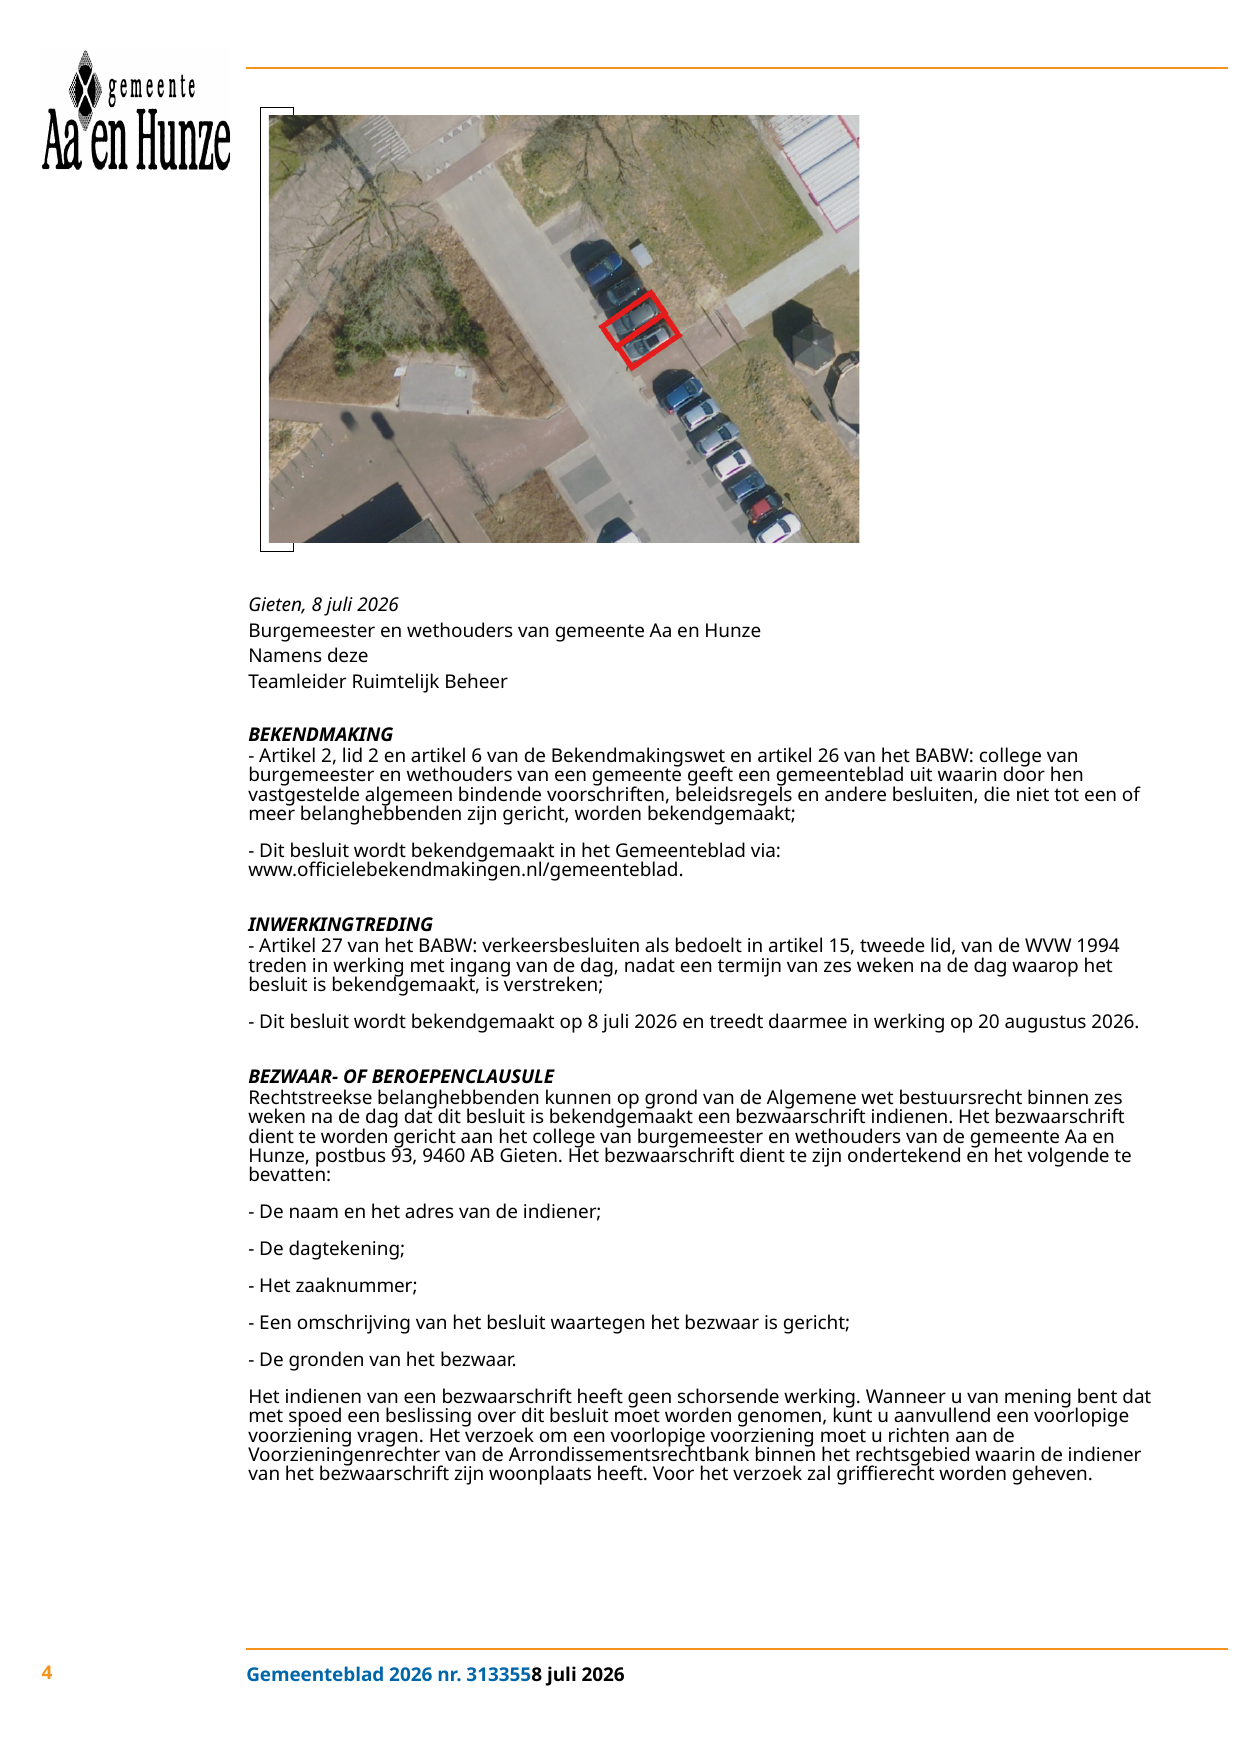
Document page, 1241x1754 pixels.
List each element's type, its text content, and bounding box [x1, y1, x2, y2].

text BEKENDMAKING [248, 721, 1152, 747]
text Gieten, 8 juli 2026 [248, 591, 1152, 617]
text - De dagtekening; [248, 1240, 1152, 1259]
text Rechtstreekse belanghebbenden kunnen op grond van de Algemene wet bestuursrecht binnen zes weken na de dag dat dit besluit is bekendgemaakt een bezwaarschrift indienen. Het bezwaarschrift dient te worden gericht aan het college van burgemeester en wethouders van de gemeente Aa en Hunze, postbus 93, 9460 AB Gieten. Het bezwaarschrift dient te zijn ondertekend en het volgende te bevatten: [248, 1089, 1152, 1185]
text Het indienen van een bezwaarschrift heeft geen schorsende werking. Wanneer u van mening bent dat met spoed een beslissing over dit besluit moet worden genomen, kunt u aanvullend een voorlopige voorziening vragen. Het verzoek om een voorlopige voorziening moet u richten aan de Voorzieningenrechter van de Arrondissementsrechtbank binnen het rechtsgebied waarin de indiener van het bezwaarschrift zijn woonplaats heeft. Voor het verzoek zal griffierecht worden geheven. [248, 1388, 1152, 1484]
text - De naam en het adres van de indiener; [248, 1203, 1152, 1222]
text Namens deze [248, 643, 1152, 668]
text Burgemeester en wethouders van gemeente Aa en Hunze [248, 617, 1152, 643]
text - Een omschrijving van het besluit waartegen het bezwaar is gericht; [248, 1314, 1152, 1333]
text Teamleider Ruimtelijk Beheer [248, 668, 1152, 694]
picture [268, 115, 860, 543]
text - Dit besluit wordt bekendgemaakt in het Gemeenteblad via: www.officielebekendmakingen.nl/gemeenteblad. [248, 842, 1152, 880]
picture [41, 47, 231, 172]
text INWERKINGTREDING [248, 912, 1152, 937]
text - Het zaaknummer; [248, 1277, 1152, 1296]
text - De gronden van het bezwaar. [248, 1351, 1152, 1370]
text - Artikel 27 van het BABW: verkeersbesluiten als bedoelt in artikel 15, tweede lid, van de WVW 1994 treden in werking met ingang van de dag, nadat een termijn van zes weken na de dag waarop het besluit is bekendgemaakt, is verstreken; [248, 937, 1152, 995]
text BEZWAAR- OF BEROEPENCLAUSULE [248, 1063, 1152, 1089]
text - Dit besluit wordt bekendgemaakt op 8 juli 2026 en treedt daarmee in werking op 20 augustus 2026. [248, 1013, 1152, 1032]
text - Artikel 2, lid 2 en artikel 6 van de Bekendmakingswet en artikel 26 van het BABW: college van burgemeester en wethouders van een gemeente geeft een gemeenteblad uit waarin door hen vastgestelde algemeen bindende voorschriften, beleidsregels en andere besluiten, die niet tot een of meer belanghebbenden zijn gericht, worden bekendgemaakt; [248, 747, 1152, 824]
